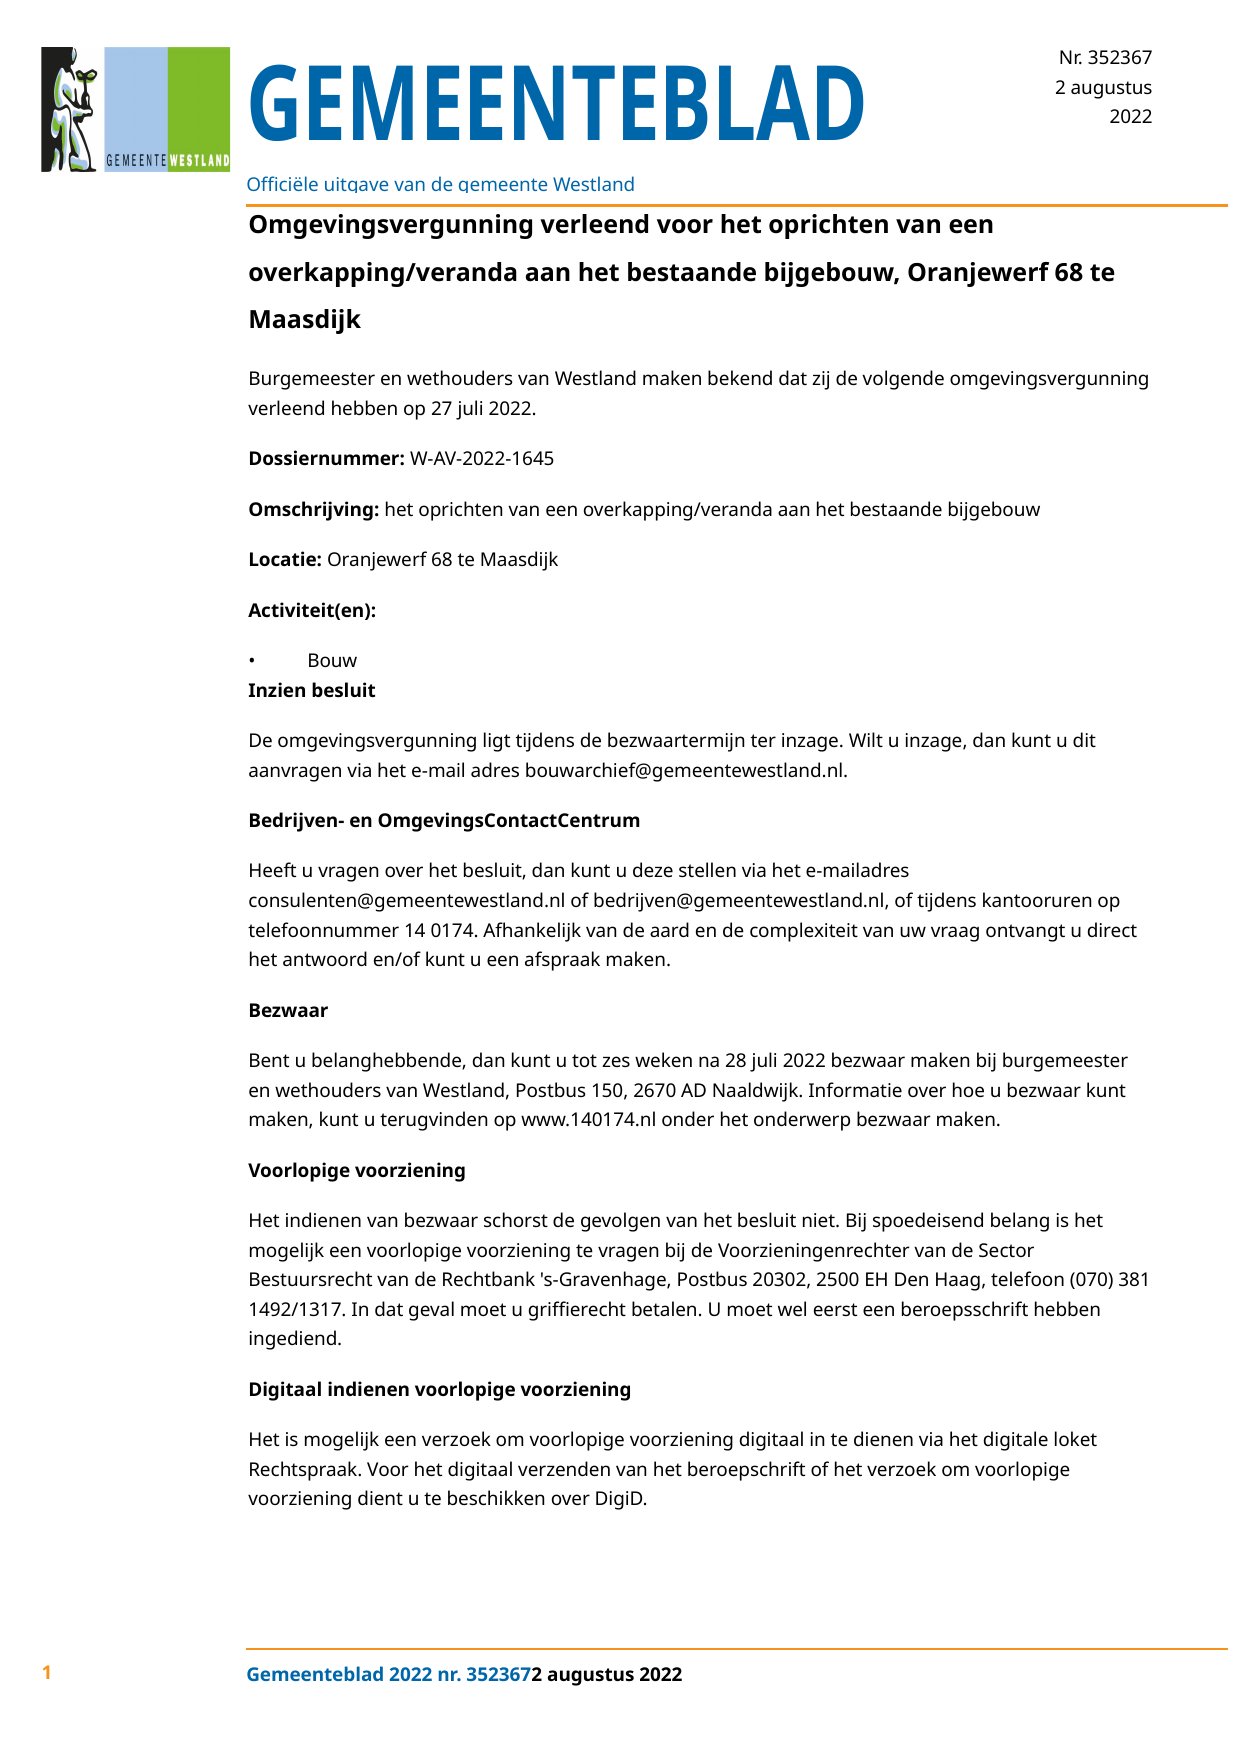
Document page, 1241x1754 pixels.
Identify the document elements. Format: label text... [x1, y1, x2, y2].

text Activiteit(en): [248, 597, 1152, 622]
text De omgevingsvergunning ligt tijdens de bezwaartermijn ter inzage. Wilt u inzage, dan kunt u dit aanvragen via het e-mail adres bouwarchief@gemeentewestland.nl. [248, 727, 1152, 782]
text Bent u belanghebbende, dan kunt u tot zes weken na 28 juli 2022 bezwaar maken bij burgemeester en wethouders van Westland, Postbus 150, 2670 AD Naaldwijk. Informatie over hoe u bezwaar kunt maken, kunt u terugvinden op www.140174.nl onder het onderwerp bezwaar maken. [248, 1047, 1152, 1132]
text Dossiernummer: W-AV-2022-1645 [248, 446, 1152, 471]
text Bezwaar [248, 997, 1152, 1022]
text Het is mogelijk een verzoek om voorlopige voorziening digitaal in te dienen via het digitale loket Rechtspraak. Voor het digitaal verzenden van het beroepschrift of het verzoek om voorlopige voorziening dient u te beschikken over DigiD. [248, 1426, 1152, 1511]
picture [41, 47, 231, 172]
text Locatie: Oranjewerf 68 te Maasdijk [248, 546, 1152, 572]
text Burgemeester en wethouders van Westland maken bekend dat zij de volgende omgevingsvergunning verleend hebben op 27 juli 2022. [248, 366, 1152, 421]
list Bouw [248, 647, 1152, 673]
text Het indienen van bezwaar schorst de gevolgen van het besluit niet. Bij spoedeisend belang is het mogelijk een voorlopige voorziening te vragen bij de Voorzieningenrechter van de Sector Bestuursrecht van de Rechtbank 's-Gravenhage, Postbus 20302, 2500 EH Den Haag, telefoon (070) 381 1492/1317. In dat geval moet u griffierecht betalen. U moet wel eerst een beroepsschrift hebben ingediend. [248, 1207, 1152, 1351]
text Digitaal indienen voorlopige voorziening [248, 1376, 1152, 1402]
text Heeft u vragen over het besluit, dan kunt u deze stellen via het e-mailadres consulenten@gemeentewestland.nl of bedrijven@gemeentewestland.nl, of tijdens kantooruren op telefoonnummer 14 0174. Afhankelijk van de aard en de complexiteit van uw vraag ontvangt u direct het antwoord en/of kunt u een afspraak maken. [248, 858, 1152, 972]
text Voorlopige voorziening [248, 1157, 1152, 1182]
text Omschrijving: het oprichten van een overkapping/veranda aan het bestaande bijgebouw [248, 496, 1152, 522]
text Bedrijven- en OmgevingsContactCentrum [248, 807, 1152, 833]
text Omgevingsvergunning verleend voor het oprichten van een overkapping/veranda aan het bestaande bijgebouw, Oranjewerf 68 te Maasdijk [248, 207, 1152, 336]
text Inzien besluit [248, 677, 1152, 702]
